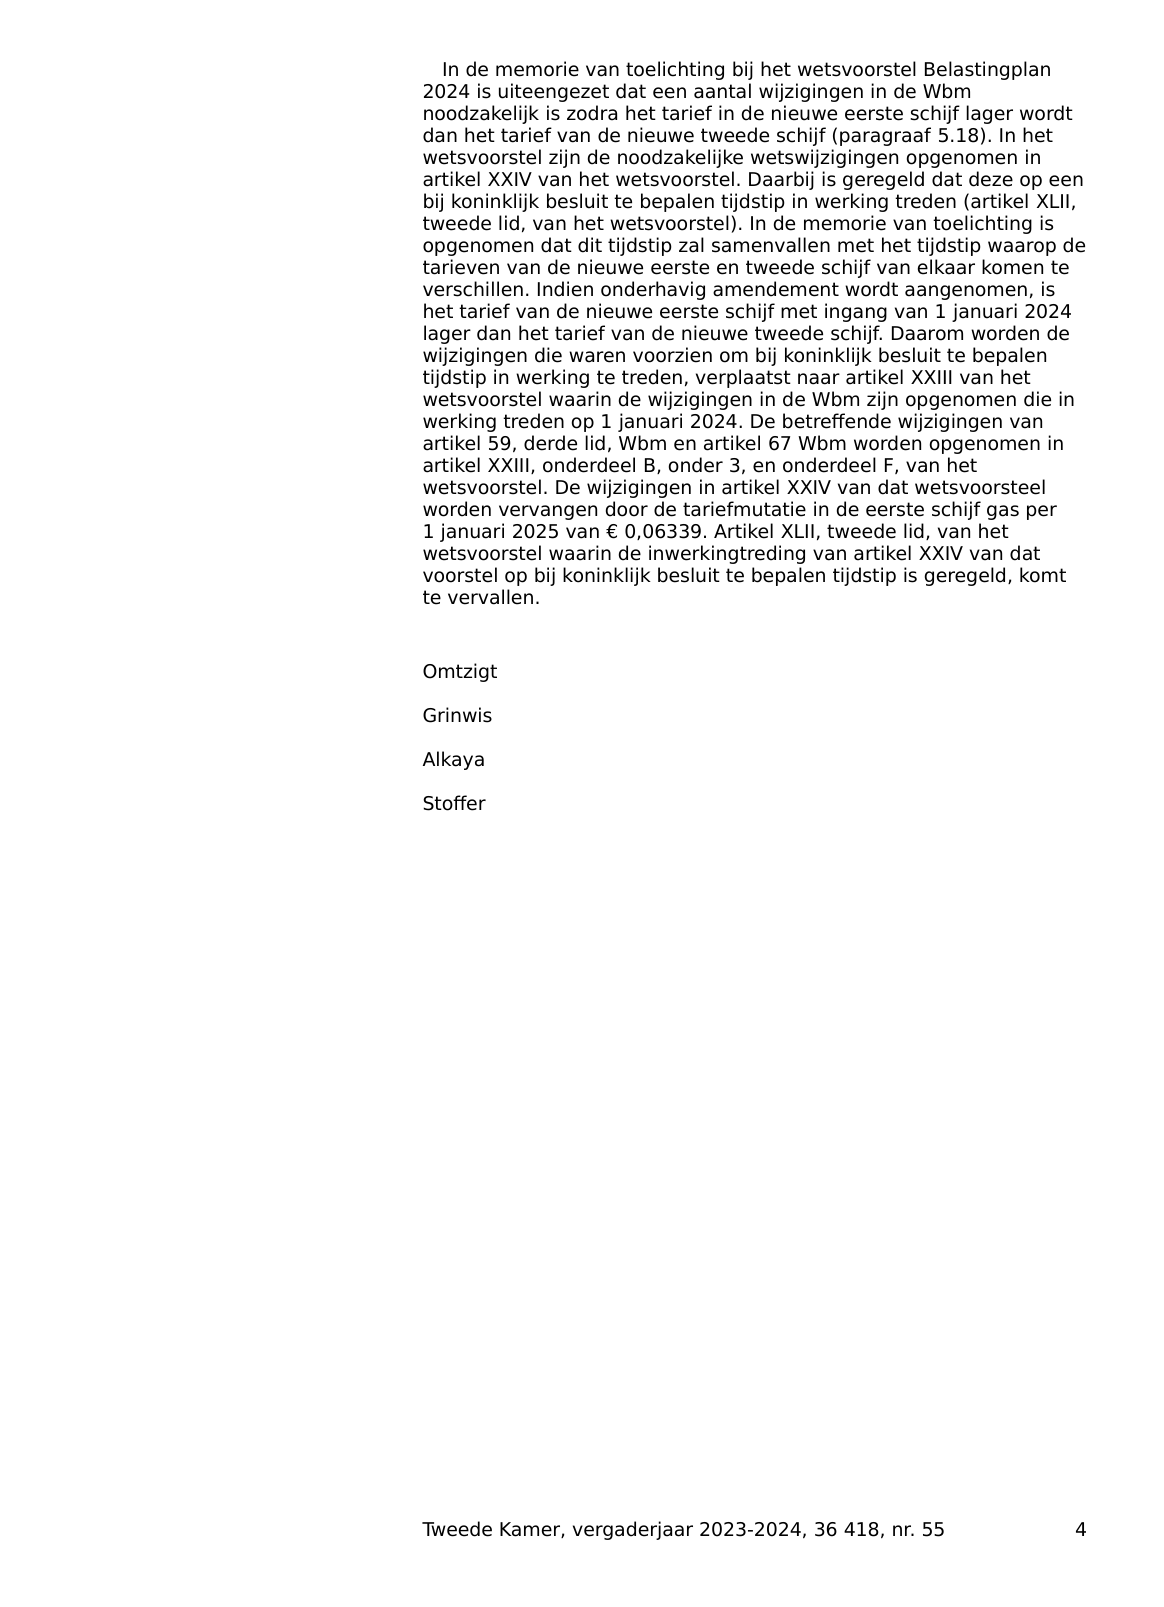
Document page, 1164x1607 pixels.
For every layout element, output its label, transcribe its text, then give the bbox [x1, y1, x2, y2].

text Omtzigt Grinwis Alkaya Stoffer [422, 638, 1087, 814]
text In de memorie van toelichting bij het wetsvoorstel Belastingplan 2024 is uiteengezet dat een aantal wijzigingen in de Wbm noodzakelijk is zodra het tarief in de nieuwe eerste schijf lager wordt dan het tarief van de nieuwe tweede schijf (paragraaf 5.18). In het wetsvoorstel zijn de noodzakelijke wetswijzigingen opgenomen in artikel XXIV van het wetsvoorstel. Daarbij is geregeld dat deze op een bij koninklijk besluit te bepalen tijdstip in werking treden (artikel XLII, tweede lid, van het wetsvoorstel). In de memorie van toelichting is opgenomen dat dit tijdstip zal samenvallen met het tijdstip waarop de tarieven van de nieuwe eerste en tweede schijf van elkaar komen te verschillen. Indien onderhavig amendement wordt aangenomen, is het tarief van de nieuwe eerste schijf met ingang van 1 januari 2024 lager dan het tarief van de nieuwe tweede schijf. Daarom worden de wijzigingen die waren voorzien om bij koninklijk besluit te bepalen tijdstip in werking te treden, verplaatst naar artikel XXIII van het wetsvoorstel waarin de wijzigingen in de Wbm zijn opgenomen die in werking treden op 1 januari 2024. De betreffende wijzigingen van artikel 59, derde lid, Wbm en artikel 67 Wbm worden opgenomen in artikel XXIII, onderdeel B, onder 3, en onderdeel F, van het wetsvoorstel. De wijzigingen in artikel XXIV van dat wetsvoorsteel worden vervangen door de tariefmutatie in de eerste schijf gas per 1 januari 2025 van € 0,06339. Artikel XLII, tweede lid, van het wetsvoorstel waarin de inwerkingtreding van artikel XXIV van dat voorstel op bij koninklijk besluit te bepalen tijdstip is geregeld, komt te vervallen. [422, 59, 1087, 608]
